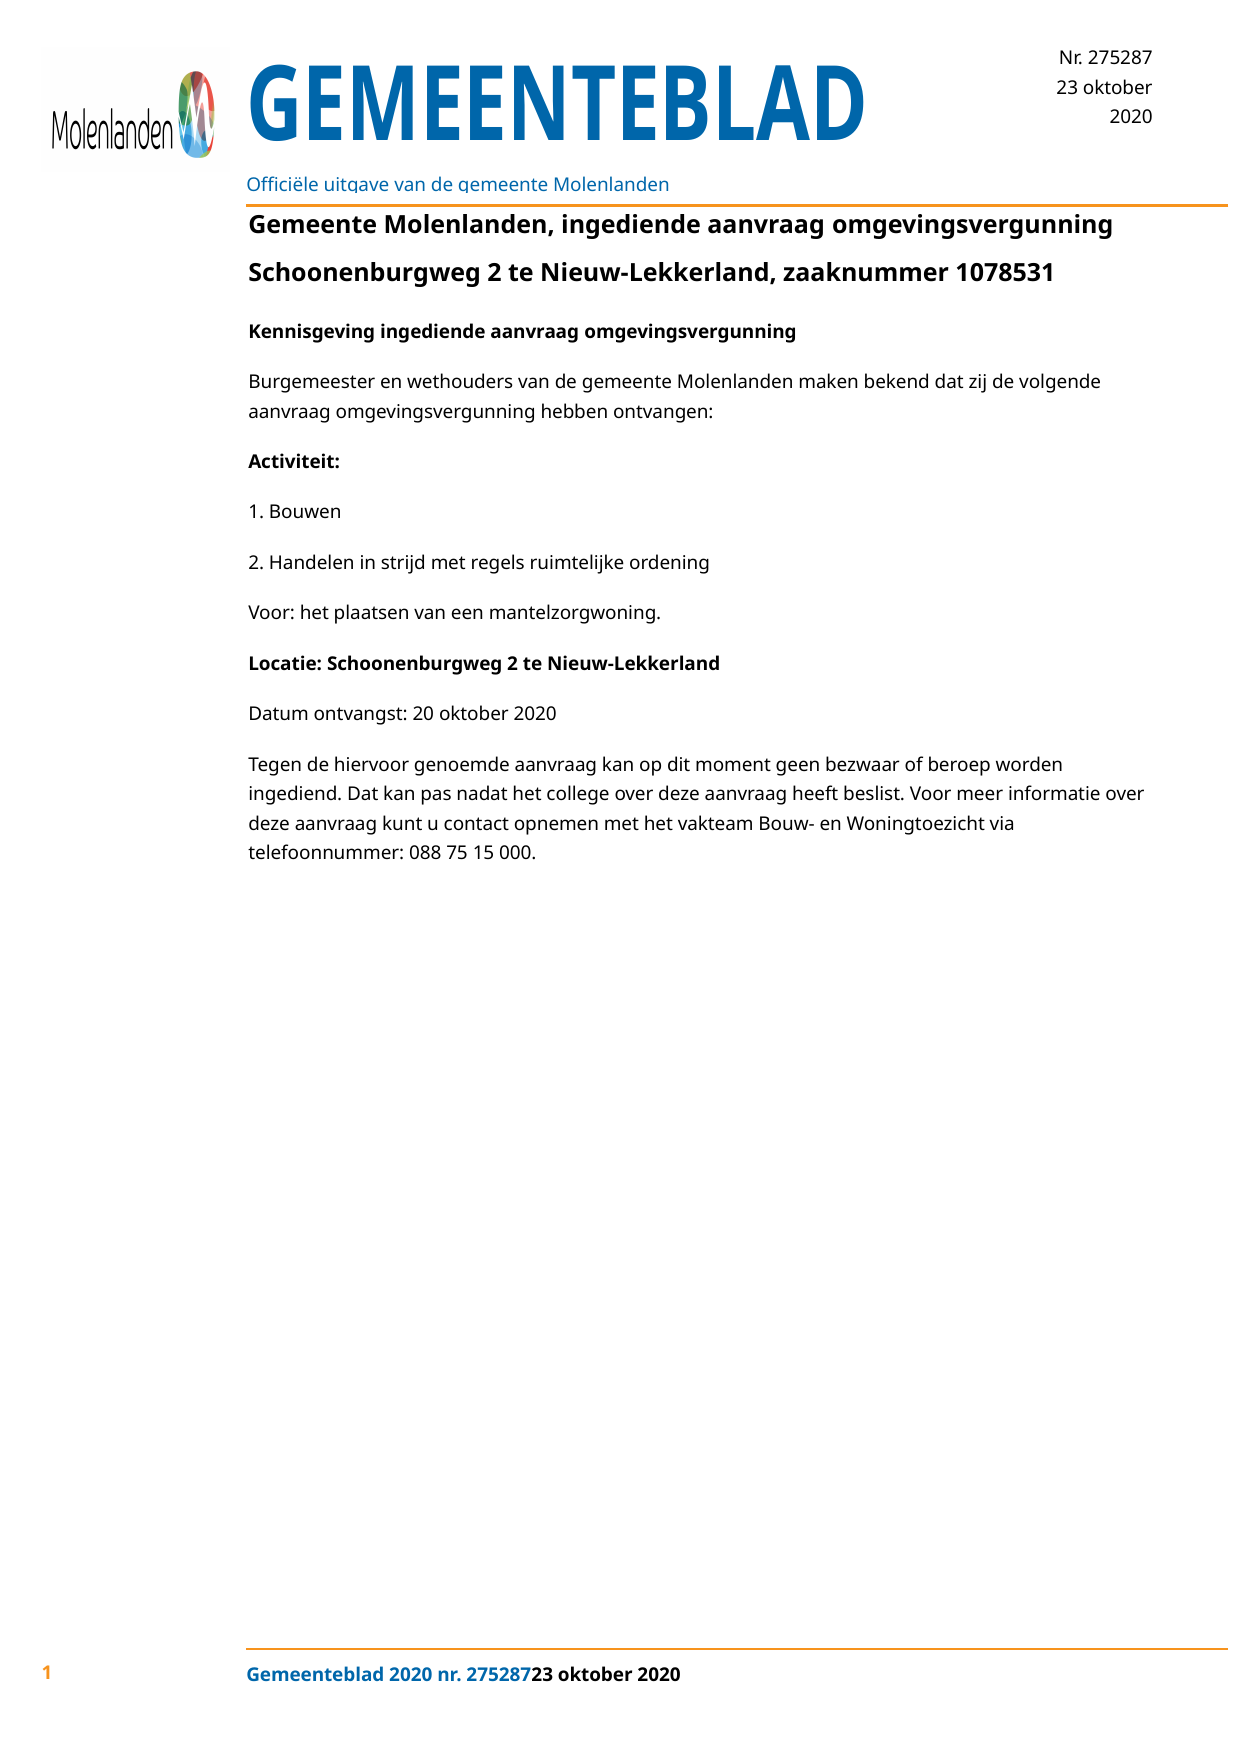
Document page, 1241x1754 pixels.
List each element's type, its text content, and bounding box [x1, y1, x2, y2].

text 1. Bouwen [248, 499, 1152, 524]
text Kennisgeving ingediende aanvraag omgevingsvergunning [248, 318, 1152, 344]
text Activiteit: [248, 448, 1152, 474]
text Gemeente Molenlanden, ingediende aanvraag omgevingsvergunning Schoonenburgweg 2 te Nieuw-Lekkerland, zaaknummer 1078531 [248, 207, 1152, 288]
text Datum ontvangst: 20 oktober 2020 [248, 700, 1152, 726]
text Burgemeester en wethouders van de gemeente Molenlanden maken bekend dat zij de volgende aanvraag omgevingsvergunning hebben ontvangen: [248, 368, 1152, 424]
text Locatie: Schoonenburgweg 2 te Nieuw-Lekkerland [248, 650, 1152, 676]
text 2. Handelen in strijd met regels ruimtelijke ordening [248, 549, 1152, 575]
text Tegen de hiervoor genoemde aanvraag kan op dit moment geen bezwaar of beroep worden ingediend. Dat kan pas nadat het college over deze aanvraag heeft beslist. Voor meer informatie over deze aanvraag kunt u contact opnemen met het vakteam Bouw- en Woningtoezicht via telefoonnummer: 088 75 15 000. [248, 751, 1152, 865]
picture [41, 47, 231, 172]
text Voor: het plaatsen van een mantelzorgwoning. [248, 599, 1152, 625]
